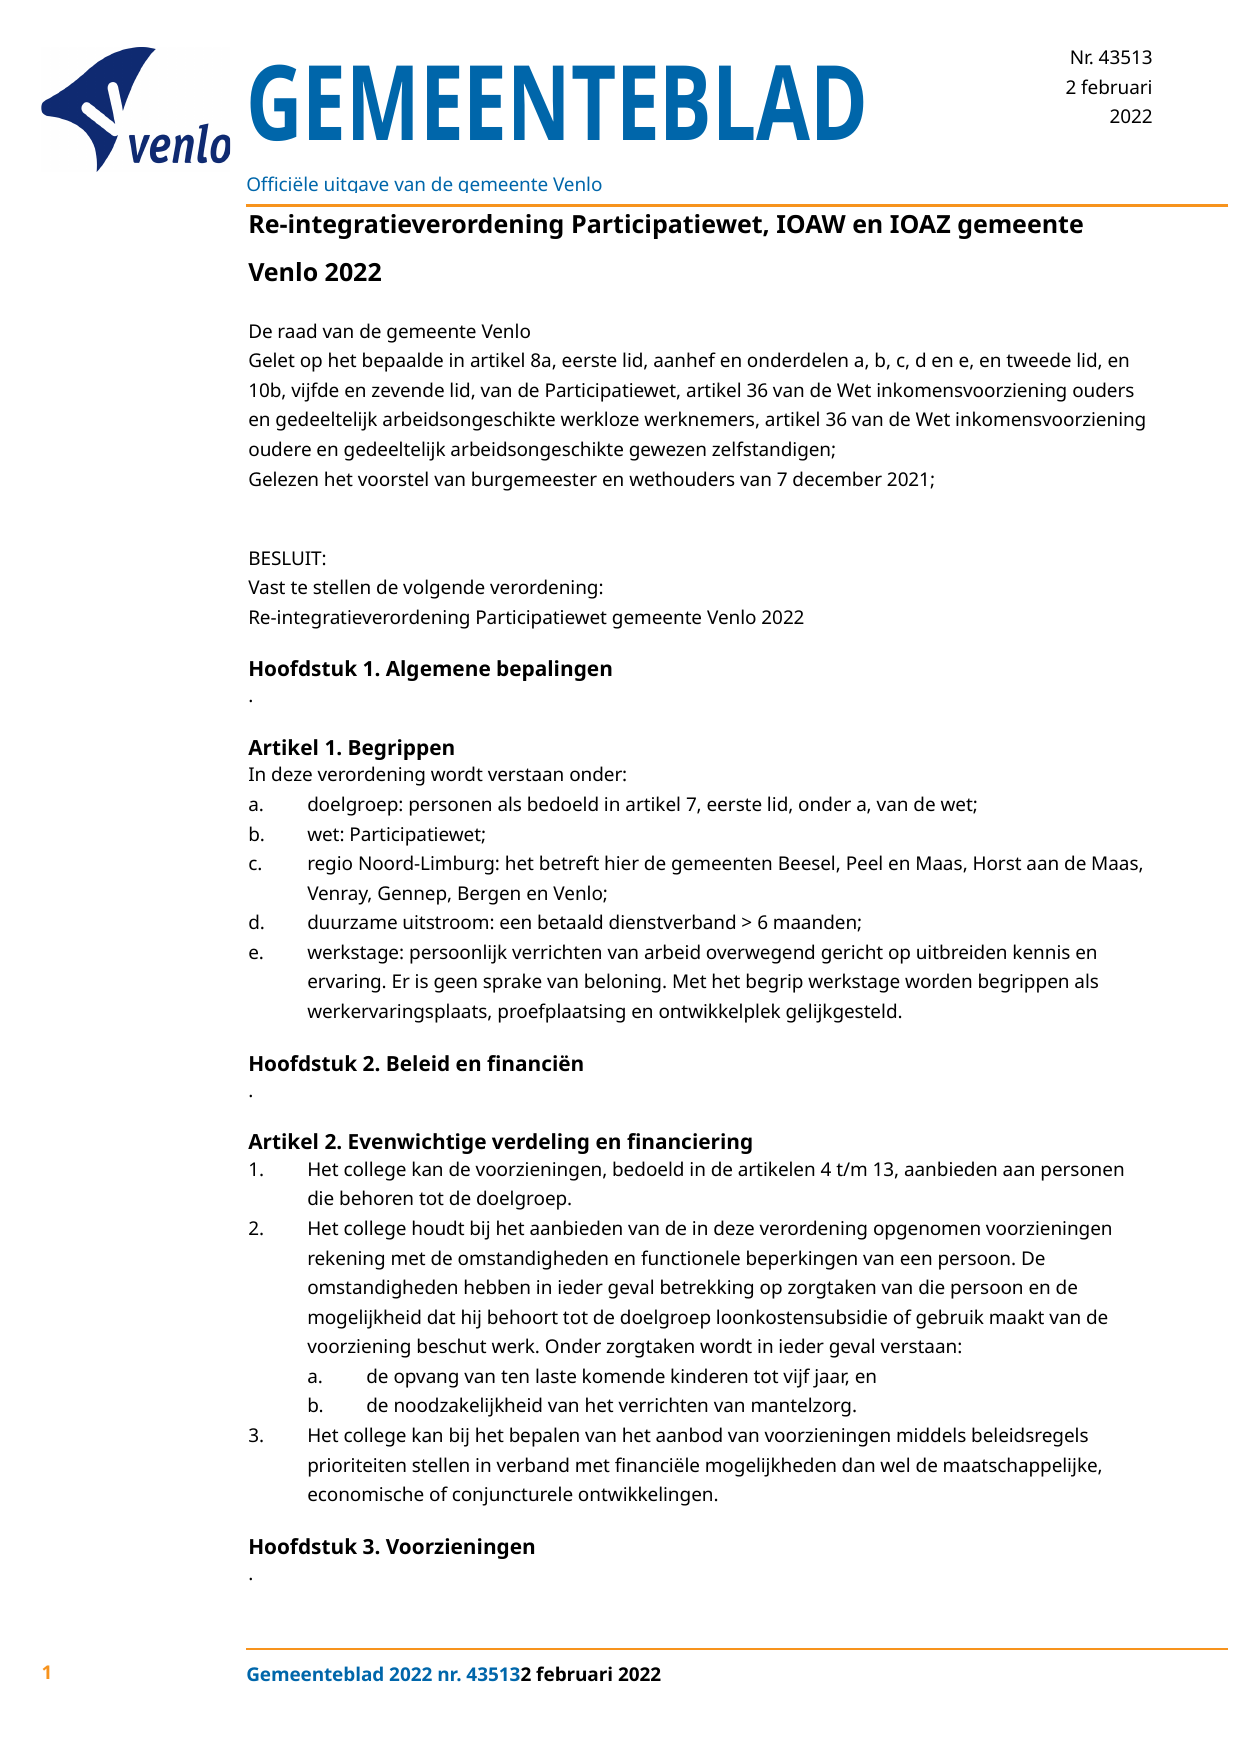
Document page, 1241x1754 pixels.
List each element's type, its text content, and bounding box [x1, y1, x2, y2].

list regio Noord-Limburg: het betreft hier de gemeenten Beesel, Peel en Maas, Horst aan de Maas, Venray, Gennep, Bergen en Venlo; [248, 850, 1152, 906]
list wet: Participatiewet; [248, 821, 1152, 846]
text . [248, 1560, 1152, 1586]
list duurzame uitstroom: een betaald dienstverband > 6 maanden; [248, 909, 1152, 935]
text Gelet op het bepaalde in artikel 8a, eerste lid, aanhef en onderdelen a, b, c, d en e, en tweede lid, en 10b, vijfde en zevende lid, van de Participatiewet, artikel 36 van de Wet inkomensvoorziening ouders en gedeeltelijk arbeidsongeschikte werkloze werknemers, artikel 36 van de Wet inkomensvoorziening oudere en gedeeltelijk arbeidsongeschikte gewezen zelfstandigen; [248, 347, 1152, 462]
list doelgroep: personen als bedoeld in artikel 7, eerste lid, onder a, van de wet; [248, 791, 1152, 817]
text Hoofdstuk 2. Beleid en financiën [248, 1049, 1152, 1077]
list de opvang van ten laste komende kinderen tot vijf jaar, en [307, 1363, 1152, 1389]
text Artikel 1. Begrippen [248, 733, 1152, 762]
text De raad van de gemeente Venlo [248, 318, 1152, 344]
text Re-integratieverordening Participatiewet gemeente Venlo 2022 [248, 604, 1152, 629]
text BESLUIT: [248, 545, 1152, 570]
list Het college houdt bij het aanbieden van de in deze verordening opgenomen voorzieningen rekening met de omstandigheden en functionele beperkingen van een persoon. De omstandigheden hebben in ieder geval betrekking op zorgtaken van die persoon en de mogelijkheid dat hij behoort tot de doelgroep loonkostensubsidie of gebruik maakt van de voorziening beschut werk. Onder zorgtaken wordt in ieder geval verstaan: [248, 1215, 1152, 1359]
picture [41, 47, 231, 172]
text In deze verordening wordt verstaan onder: [248, 762, 1152, 787]
text Hoofdstuk 3. Voorzieningen [248, 1532, 1152, 1560]
text Vast te stellen de volgende verordening: [248, 574, 1152, 600]
list Het college kan de voorzieningen, bedoeld in de artikelen 4 t/m 13, aanbieden aan personen die behoren tot de doelgroep. [248, 1156, 1152, 1211]
text Hoofdstuk 1. Algemene bepalingen [248, 654, 1152, 683]
list werkstage: persoonlijk verrichten van arbeid overwegend gericht op uitbreiden kennis en ervaring. Er is geen sprake van beloning. Met het begrip werkstage worden begrippen als werkervaringsplaats, proefplaatsing en ontwikkelplek gelijkgesteld. [248, 939, 1152, 1024]
text Artikel 2. Evenwichtige verdeling en financiering [248, 1127, 1152, 1156]
list Het college kan bij het bepalen van het aanbod van voorzieningen middels beleidsregels prioriteiten stellen in verband met financiële mogelijkheden dan wel de maatschappelijke, economische of conjuncturele ontwikkelingen. [248, 1422, 1152, 1507]
text Gelezen het voorstel van burgemeester en wethouders van 7 december 2021; [248, 466, 1152, 492]
list de noodzakelijkheid van het verrichten van mantelzorg. [307, 1393, 1152, 1418]
text . [248, 683, 1152, 708]
text . [248, 1077, 1152, 1103]
text Re-integratieverordening Participatiewet, IOAW en IOAZ gemeente Venlo 2022 [248, 207, 1152, 288]
